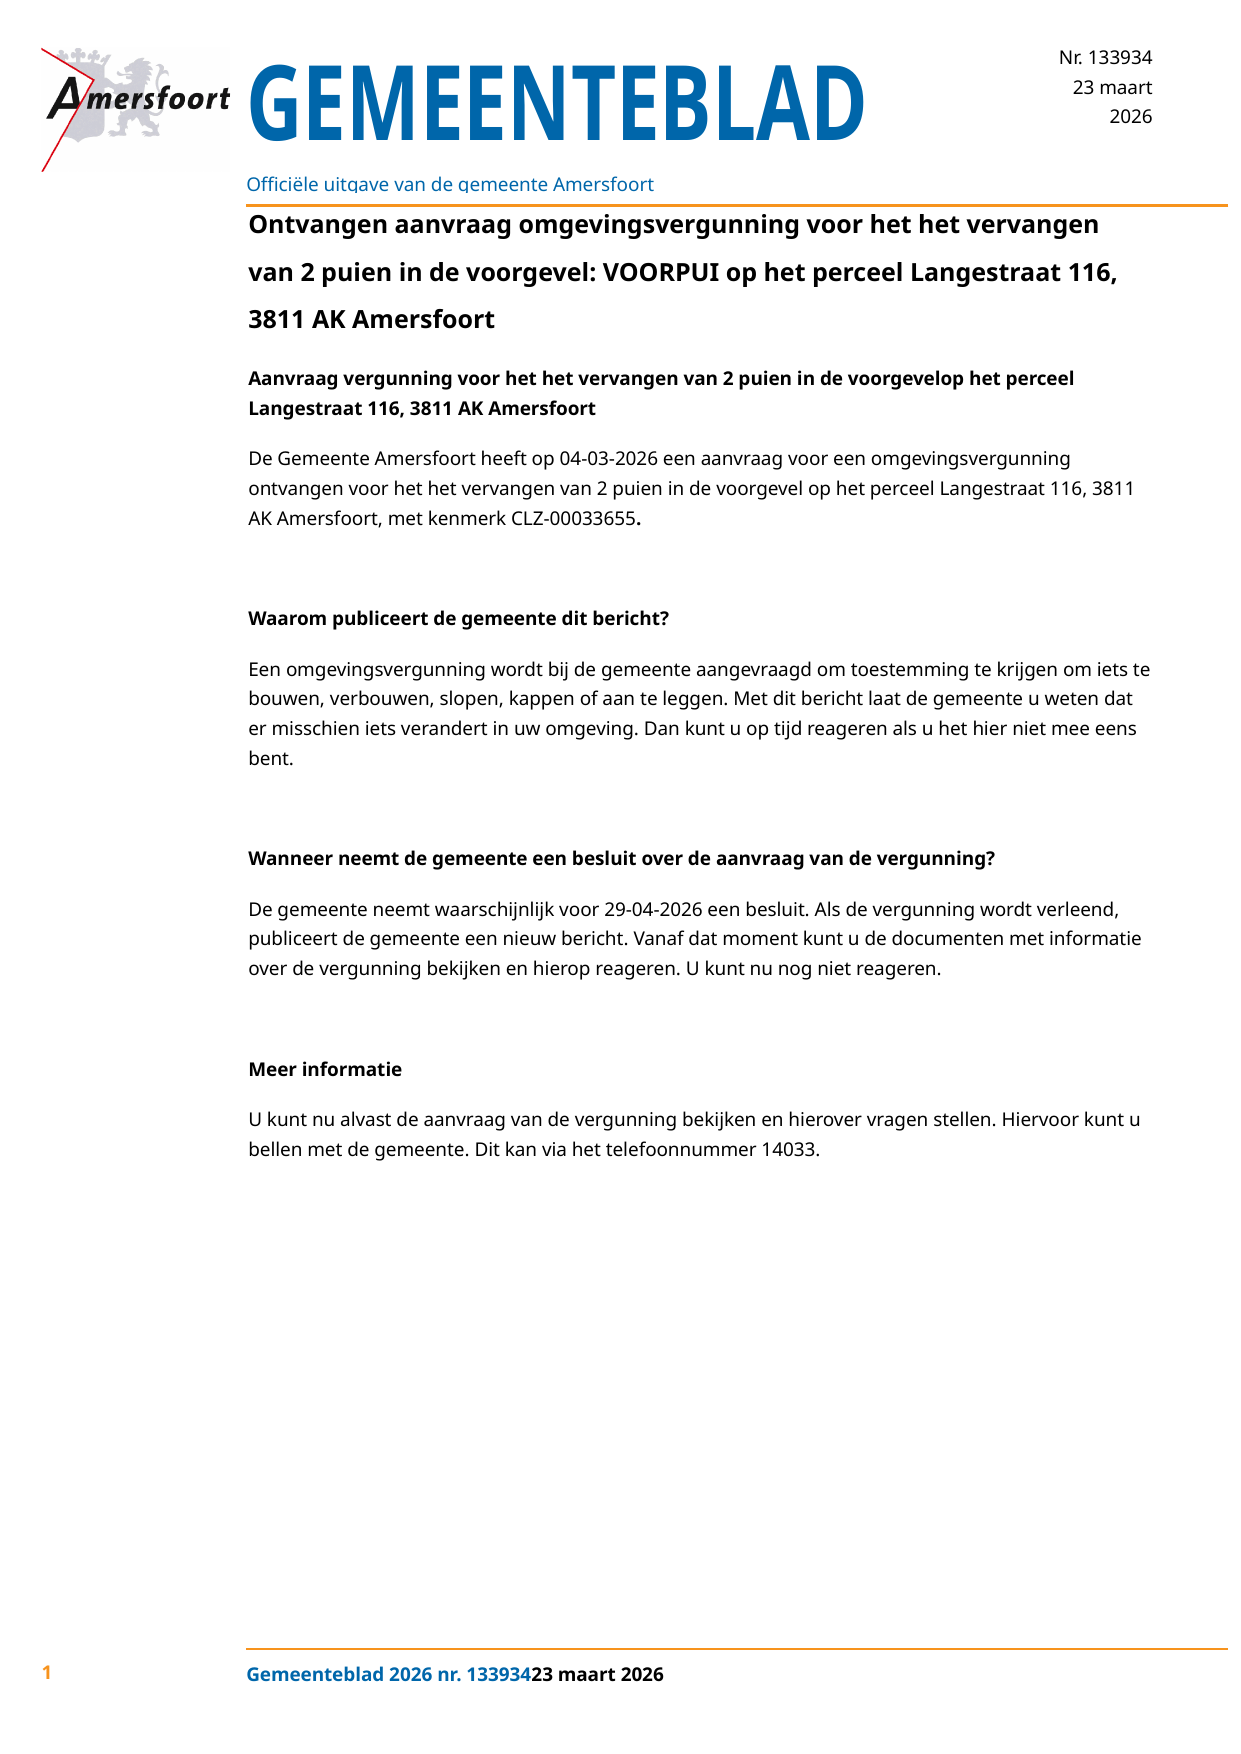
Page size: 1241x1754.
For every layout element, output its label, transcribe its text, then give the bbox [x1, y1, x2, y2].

text Waarom publiceert de gemeente dit bericht? [248, 606, 1152, 631]
text Meer informatie [248, 1056, 1152, 1082]
text De Gemeente Amersfoort heeft op 04-03-2026 een aanvraag voor een omgevingsvergunning ontvangen voor het het vervangen van 2 puien in de voorgevel op het perceel Langestraat 116, 3811 AK Amersfoort, met kenmerk CLZ-00033655. [248, 446, 1152, 530]
text Aanvraag vergunning voor het het vervangen van 2 puien in de voorgevelop het perceel Langestraat 116, 3811 AK Amersfoort [248, 366, 1152, 421]
text U kunt nu alvast de aanvraag van de vergunning bekijken en hierover vragen stellen. Hiervoor kunt u bellen met de gemeente. Dit kan via het telefoonnummer 14033. [248, 1106, 1152, 1162]
picture [41, 47, 231, 172]
text De gemeente neemt waarschijnlijk voor 29-04-2026 een besluit. Als de vergunning wordt verleend, publiceert de gemeente een nieuw bericht. Vanaf dat moment kunt u de documenten met informatie over de vergunning bekijken en hierop reageren. U kunt nu nog niet reageren. [248, 896, 1152, 981]
text Ontvangen aanvraag omgevingsvergunning voor het het vervangen van 2 puien in de voorgevel: VOORPUI op het perceel Langestraat 116, 3811 AK Amersfoort [248, 207, 1152, 336]
text Een omgevingsvergunning wordt bij de gemeente aangevraagd om toestemming te krijgen om iets te bouwen, verbouwen, slopen, kappen of aan te leggen. Met dit bericht laat de gemeente u weten dat er misschien iets verandert in uw omgeving. Dan kunt u op tijd reageren als u het hier niet mee eens bent. [248, 656, 1152, 770]
text Wanneer neemt de gemeente een besluit over de aanvraag van de vergunning? [248, 846, 1152, 871]
